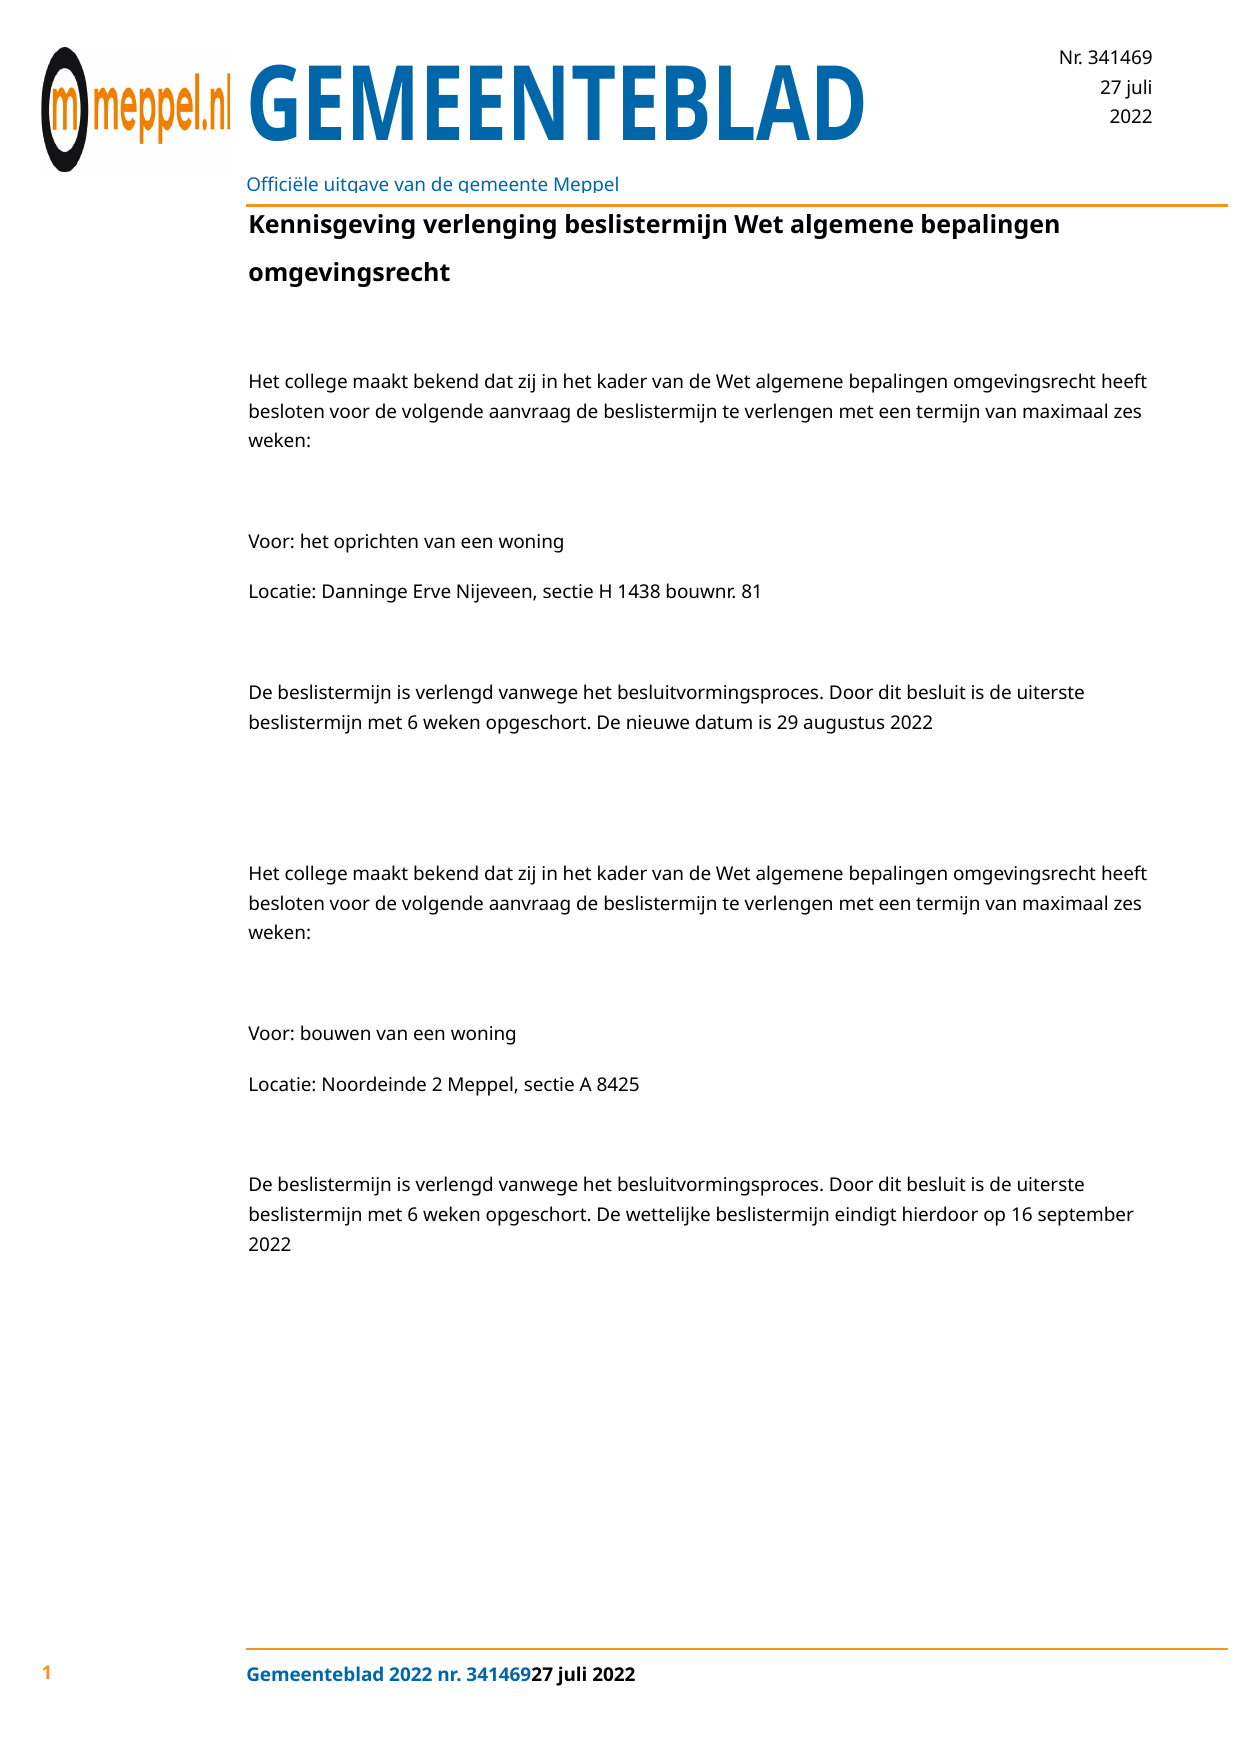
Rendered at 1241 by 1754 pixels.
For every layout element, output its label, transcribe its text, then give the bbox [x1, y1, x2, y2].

text De beslistermijn is verlengd vanwege het besluitvormingsproces. Door dit besluit is de uiterste beslistermijn met 6 weken opgeschort. De nieuwe datum is 29 augustus 2022 [248, 679, 1152, 735]
picture [41, 47, 231, 172]
text Voor: bouwen van een woning [248, 1020, 1152, 1046]
text Het college maakt bekend dat zij in het kader van de Wet algemene bepalingen omgevingsrecht heeft besloten voor de volgende aanvraag de beslistermijn te verlengen met een termijn van maximaal zes weken: [248, 368, 1152, 453]
text Locatie: Noordeinde 2 Meppel, sectie A 8425 [248, 1071, 1152, 1097]
text Het college maakt bekend dat zij in het kader van de Wet algemene bepalingen omgevingsrecht heeft besloten voor de volgende aanvraag de beslistermijn te verlengen met een termijn van maximaal zes weken: [248, 860, 1152, 945]
text Locatie: Danninge Erve Nijeveen, sectie H 1438 bouwnr. 81 [248, 579, 1152, 604]
text Kennisgeving verlenging beslistermijn Wet algemene bepalingen omgevingsrecht [248, 207, 1152, 288]
text De beslistermijn is verlengd vanwege het besluitvormingsproces. Door dit besluit is de uiterste beslistermijn met 6 weken opgeschort. De wettelijke beslistermijn eindigt hierdoor op 16 september 2022 [248, 1172, 1152, 1257]
text Voor: het oprichten van een woning [248, 528, 1152, 554]
